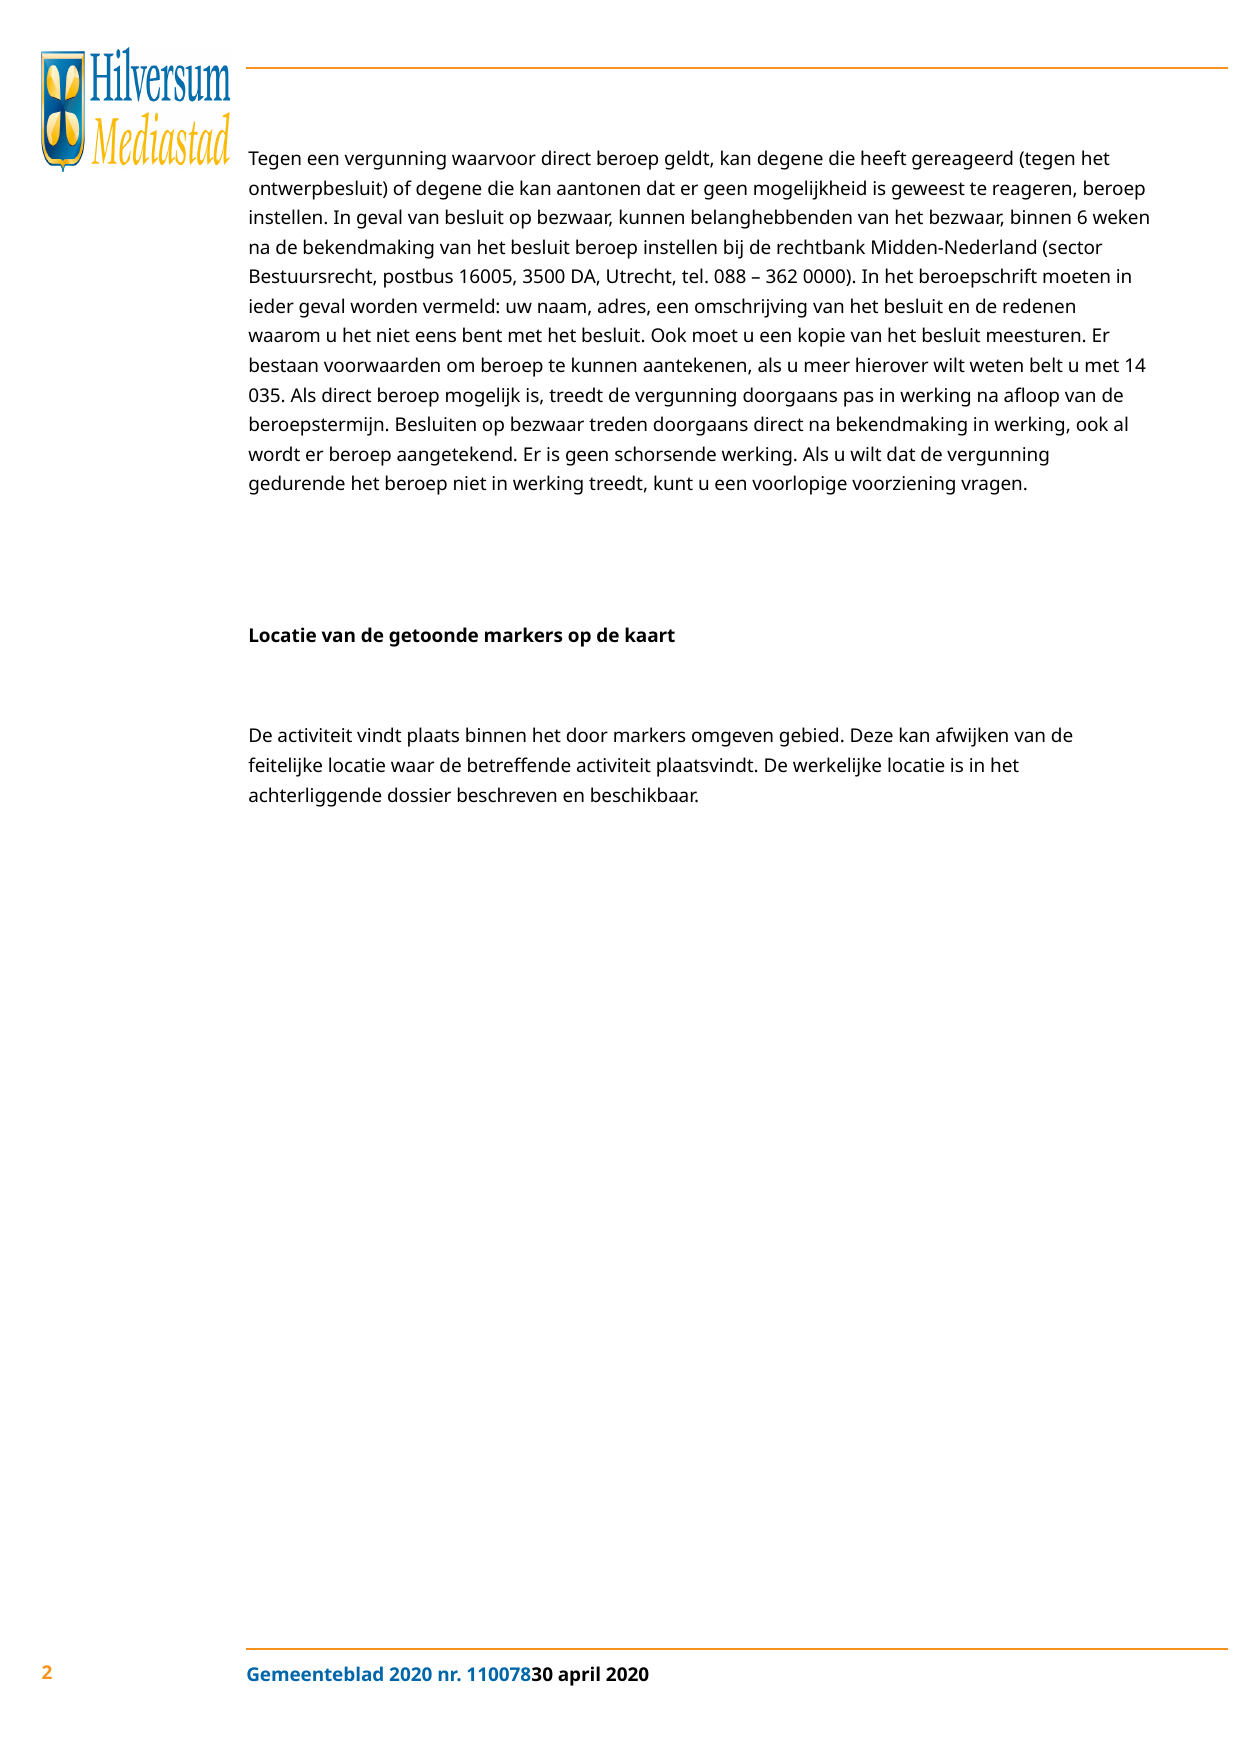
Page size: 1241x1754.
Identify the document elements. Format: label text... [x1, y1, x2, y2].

text Tegen een vergunning waarvoor direct beroep geldt, kan degene die heeft gereageerd (tegen het ontwerpbesluit) of degene die kan aantonen dat er geen mogelijkheid is geweest te reageren, beroep instellen. In geval van besluit op bezwaar, kunnen belanghebbenden van het bezwaar, binnen 6 weken na de bekendmaking van het besluit beroep instellen bij de rechtbank Midden-Nederland (sector Bestuursrecht, postbus 16005, 3500 DA, Utrecht, tel. 088 – 362 0000). In het beroepschrift moeten in ieder geval worden vermeld: uw naam, adres, een omschrijving van het besluit en de redenen waarom u het niet eens bent met het besluit. Ook moet u een kopie van het besluit meesturen. Er bestaan voorwaarden om beroep te kunnen aantekenen, als u meer hierover wilt weten belt u met 14 035. Als direct beroep mogelijk is, treedt de vergunning doorgaans pas in werking na afloop van de beroepstermijn. Besluiten op bezwaar treden doorgaans direct na bekendmaking in werking, ook al wordt er beroep aangetekend. Er is geen schorsende werking. Als u wilt dat de vergunning gedurende het beroep niet in werking treedt, kunt u een voorlopige voorziening vragen. [248, 145, 1152, 496]
text Locatie van de getoonde markers op de kaart [248, 622, 1152, 648]
text De activiteit vindt plaats binnen het door markers omgeven gebied. Deze kan afwijken van de feitelijke locatie waar de betreffende activiteit plaatsvindt. De werkelijke locatie is in het achterliggende dossier beschreven en beschikbaar. [248, 723, 1152, 808]
picture [41, 47, 231, 172]
